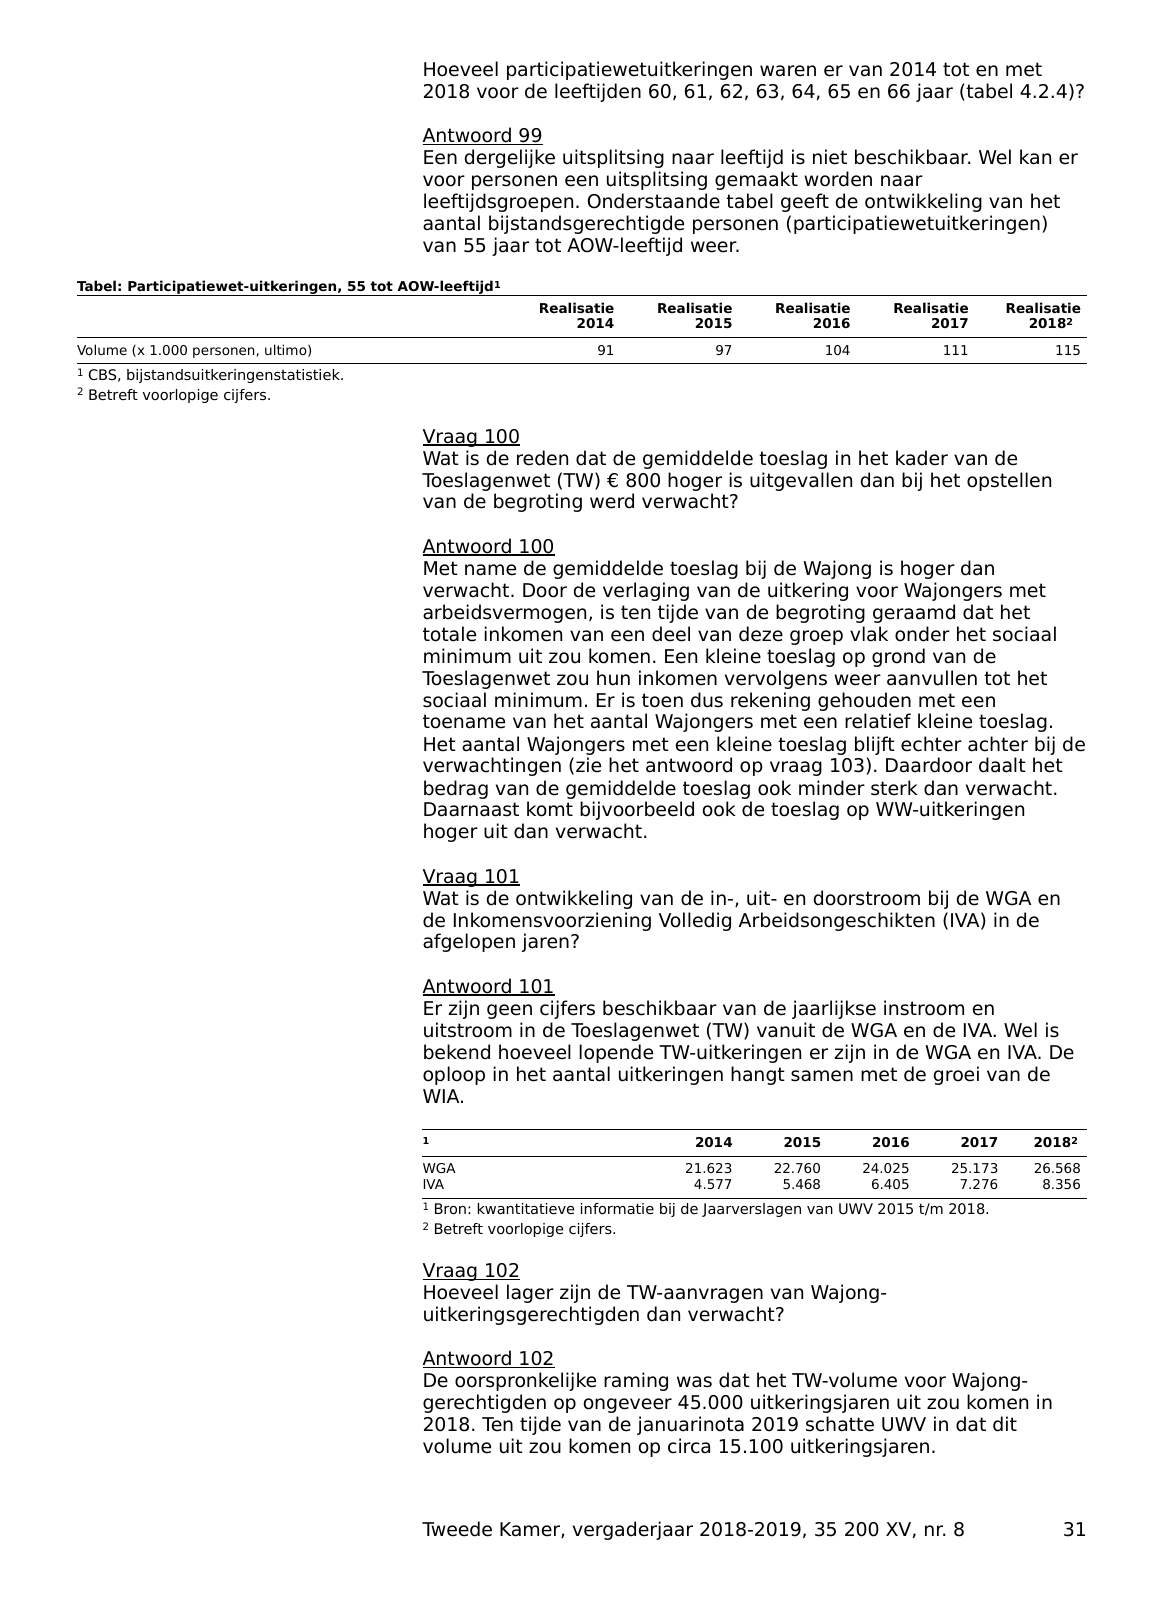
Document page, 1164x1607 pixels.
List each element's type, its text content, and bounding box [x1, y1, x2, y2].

text Hoeveel participatiewetuitkeringen waren er van 2014 tot en met 2018 voor de leeftijden 60, 61, 62, 63, 64, 65 en 66 jaar (tabel 4.2.4)? [422, 59, 1087, 103]
table_cell 6.405 [827, 1177, 915, 1197]
table_cell 91 [502, 338, 620, 363]
table_header 1 [422, 1130, 649, 1156]
table_cell 111 [856, 338, 974, 363]
text Er zijn geen cijfers beschikbaar van de jaarlijkse instroom en uitstroom in de Toeslagenwet (TW) vanuit de WGA en de IVA. Wel is bekend hoeveel lopende TW-uitkeringen er zijn in de WGA en IVA. De oploop in het aantal uitkeringen hangt samen met de groei van de WIA. [422, 998, 1087, 1107]
table_header 2016 [827, 1130, 915, 1156]
text Antwoord 100 [422, 536, 1087, 558]
table_cell Realisatie 2015 [620, 296, 738, 337]
table_cell 97 [620, 338, 738, 363]
table_cell Volume (x 1.000 personen, ultimo) [77, 338, 502, 363]
table_cell 25.173 [915, 1157, 1004, 1177]
table_cell 22.760 [738, 1157, 827, 1177]
table_cell IVA [422, 1177, 649, 1197]
table_cell 24.025 [827, 1157, 915, 1177]
table_cell 4.577 [650, 1177, 738, 1197]
table_header Tabel: Participatiewet-uitkeringen, 55 tot AOW-leeftijd1 [77, 279, 1087, 295]
table_cell 8.356 [1004, 1177, 1087, 1197]
text Antwoord 99 [422, 125, 1087, 147]
table_header 2014 [650, 1130, 738, 1156]
text Wat is de ontwikkeling van de in-, uit- en doorstroom bij de WGA en de Inkomensvoorziening Volledig Arbeidsongeschikten (IVA) in de afgelopen jaren? [422, 887, 1087, 953]
text Een dergelijke uitsplitsing naar leeftijd is niet beschikbaar. Wel kan er voor personen een uitsplitsing gemaakt worden naar leeftijdsgroepen. Onderstaande tabel geeft de ontwikkeling van het aantal bijstandsgerechtigde personen (participatiewetuitkeringen) van 55 jaar tot AOW-leeftijd weer. [422, 147, 1087, 257]
table_cell 115 [974, 338, 1087, 363]
table_cell 7.276 [915, 1177, 1004, 1197]
text Vraag 100 [422, 426, 1087, 447]
table_cell 5.468 [738, 1177, 827, 1197]
table_cell Realisatie 2016 [738, 296, 856, 337]
table_header 2017 [915, 1130, 1004, 1156]
text De oorspronkelijke raming was dat het TW-volume voor Wajong-gerechtigden op ongeveer 45.000 uitkeringsjaren uit zou komen in 2018. Ten tijde van de januarinota 2019 schatte UWV in dat dit volume uit zou komen op circa 15.100 uitkeringsjaren. [422, 1370, 1087, 1458]
table_cell 1 Bron: kwantitatieve informatie bij de Jaarverslagen van UWV 2015 t/m 2018. 2 Betreft voorlopige cijfers. [422, 1199, 1087, 1238]
text Hoeveel lager zijn de TW-aanvragen van Wajong-uitkeringsgerechtigden dan verwacht? [422, 1282, 1087, 1326]
table_header 2015 [738, 1130, 827, 1156]
table_cell 1 CBS, bijstandsuitkeringenstatistiek. 2 Betreft voorlopige cijfers. [77, 364, 1087, 403]
text Vraag 102 [422, 1260, 1087, 1282]
table_cell [77, 296, 502, 337]
table_cell Realisatie 2014 [502, 296, 620, 337]
table_cell Realisatie 20182 [974, 296, 1087, 337]
text Vraag 101 [422, 866, 1087, 887]
table_cell 104 [738, 338, 856, 363]
text Met name de gemiddelde toeslag bij de Wajong is hoger dan verwacht. Door de verlaging van de uitkering voor Wajongers met arbeidsvermogen, is ten tijde van de begroting geraamd dat het totale inkomen van een deel van deze groep vlak onder het sociaal minimum uit zou komen. Een kleine toeslag op grond van de Toeslagenwet zou hun inkomen vervolgens weer aanvullen tot het sociaal minimum. Er is toen dus rekening gehouden met een toename van het aantal Wajongers met een relatief kleine toeslag. Het aantal Wajongers met een kleine toeslag blijft echter achter bij de verwachtingen (zie het antwoord op vraag 103). Daardoor daalt het bedrag van de gemiddelde toeslag ook minder sterk dan verwacht. Daarnaast komt bijvoorbeeld ook de toeslag op WW-uitkeringen hoger uit dan verwacht. [422, 558, 1087, 843]
table_cell 26.568 [1004, 1157, 1087, 1177]
table_header 20182 [1004, 1130, 1087, 1156]
table_cell 21.623 [650, 1157, 738, 1177]
text Wat is de reden dat de gemiddelde toeslag in het kader van de Toeslagenwet (TW) € 800 hoger is uitgevallen dan bij het opstellen van de begroting werd verwacht? [422, 447, 1087, 513]
table_cell Realisatie 2017 [856, 296, 974, 337]
text Antwoord 102 [422, 1348, 1087, 1370]
text Antwoord 101 [422, 976, 1087, 998]
table_cell WGA [422, 1157, 649, 1177]
